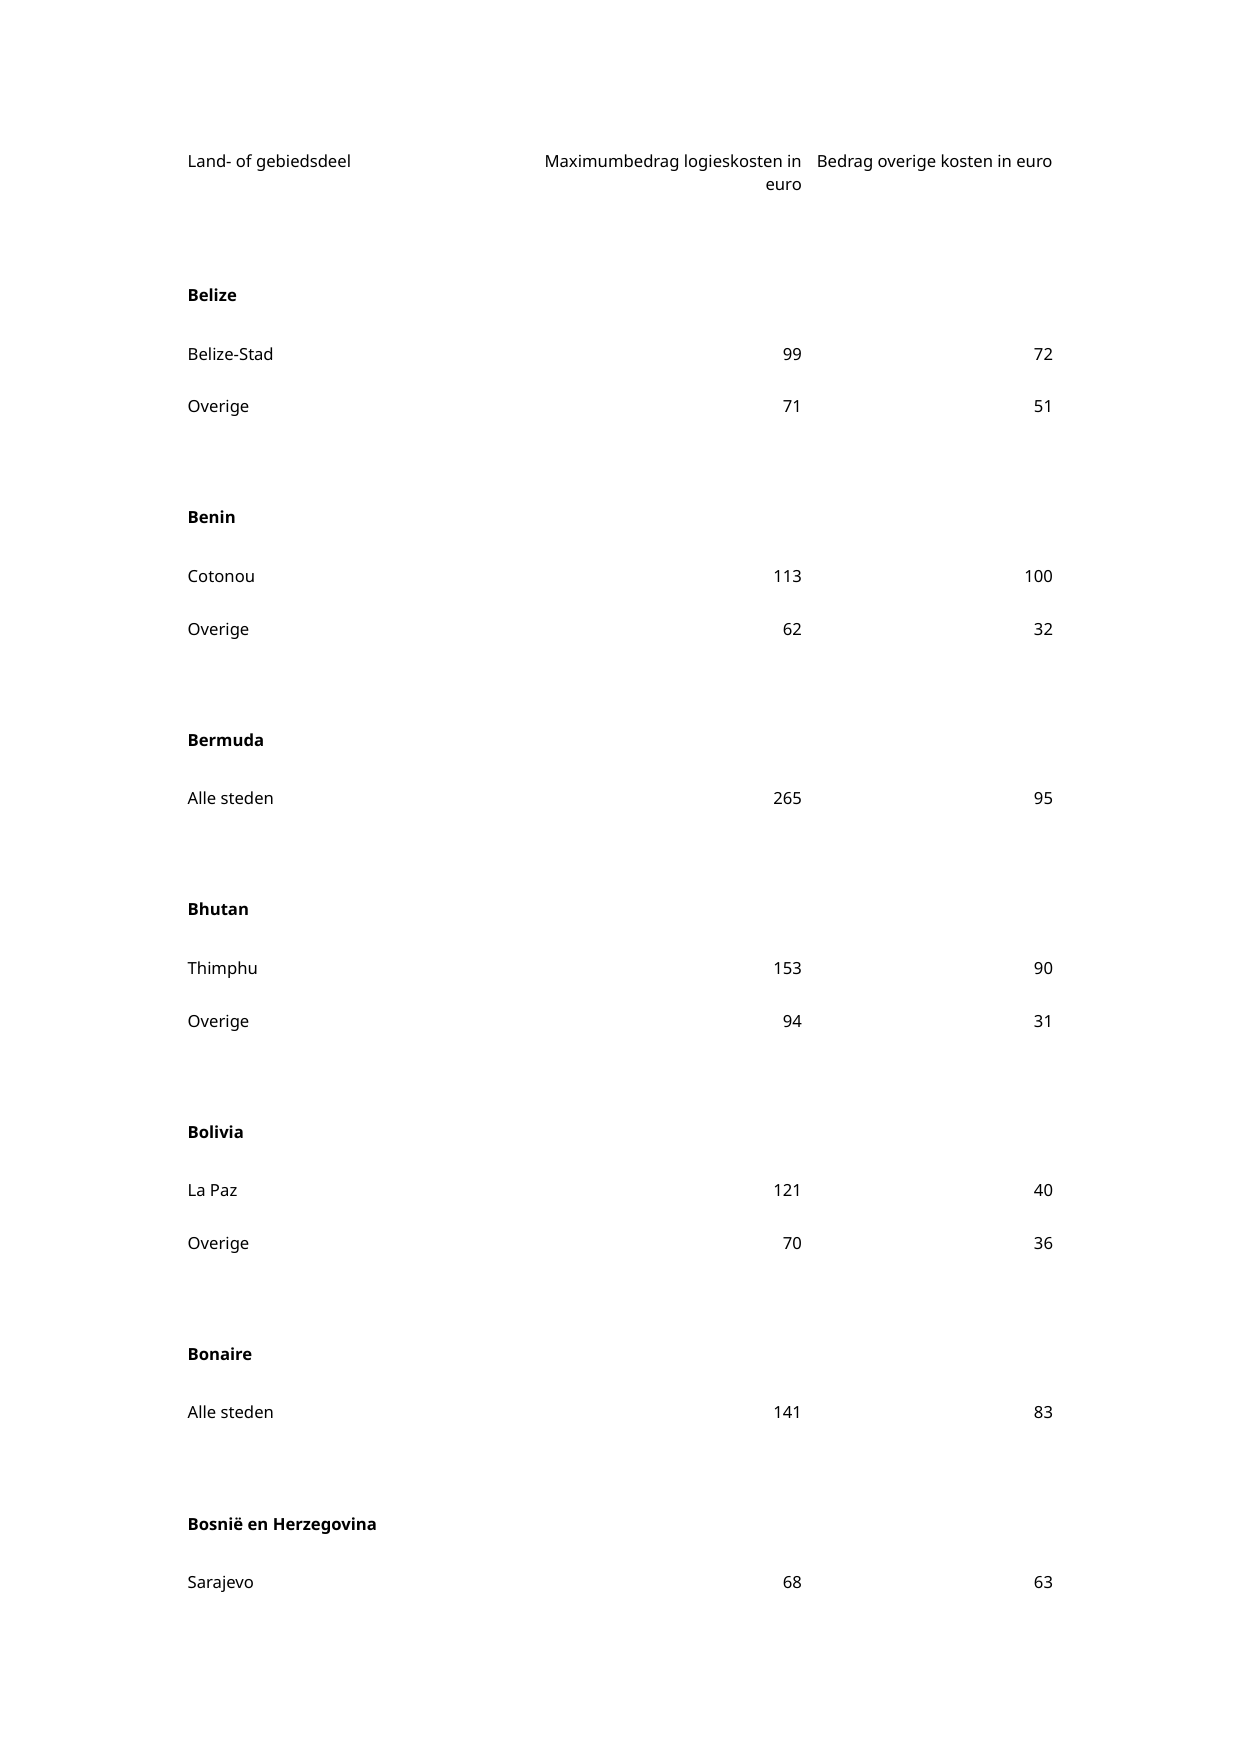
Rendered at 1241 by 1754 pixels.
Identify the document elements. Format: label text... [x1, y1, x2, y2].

table_cell [802, 1062, 1053, 1120]
table_cell [525, 898, 802, 956]
table_cell 40 [802, 1179, 1053, 1231]
table_cell 100 [802, 565, 1053, 617]
table_cell [188, 1284, 525, 1343]
table_cell 68 [525, 1571, 802, 1593]
table_cell Benin [188, 506, 525, 564]
table_cell [802, 670, 1053, 728]
table_cell 32 [802, 617, 1053, 670]
table_cell 62 [525, 617, 802, 670]
table_cell Overige [188, 1231, 525, 1284]
table_cell [525, 1062, 802, 1120]
table_cell Belize [188, 284, 525, 342]
table_header Bedrag overige kosten in euro [802, 150, 1053, 225]
table_cell Thimphu [188, 956, 525, 1009]
table_cell 265 [525, 787, 802, 839]
table_cell [802, 1284, 1053, 1343]
table_cell [525, 1512, 802, 1571]
table_cell 63 [802, 1571, 1053, 1593]
table_cell La Paz [188, 1179, 525, 1231]
table_cell [188, 225, 525, 284]
table_cell 72 [802, 342, 1053, 395]
table_cell Cotonou [188, 565, 525, 617]
table_cell Overige [188, 395, 525, 448]
table_cell [188, 840, 525, 898]
table_cell [525, 1284, 802, 1343]
table_header Land- of gebiedsdeel [188, 150, 525, 225]
table_cell 36 [802, 1231, 1053, 1284]
table_cell [802, 284, 1053, 342]
table_cell [802, 898, 1053, 956]
table_cell Sarajevo [188, 1571, 525, 1593]
table_cell [525, 448, 802, 506]
table_cell Alle steden [188, 787, 525, 839]
table_cell 51 [802, 395, 1053, 448]
table_cell [525, 284, 802, 342]
table_cell 113 [525, 565, 802, 617]
table_cell [802, 1512, 1053, 1571]
table_cell 99 [525, 342, 802, 395]
table_cell Bolivia [188, 1120, 525, 1179]
table_cell [188, 1454, 525, 1512]
table_cell [525, 670, 802, 728]
table_cell [525, 225, 802, 284]
table_cell 83 [802, 1401, 1053, 1454]
table_cell [525, 1120, 802, 1179]
table_cell [802, 448, 1053, 506]
table_cell [525, 1343, 802, 1401]
table_cell 95 [802, 787, 1053, 839]
table_cell [802, 729, 1053, 787]
table_cell [188, 448, 525, 506]
table_cell [802, 840, 1053, 898]
table_cell 121 [525, 1179, 802, 1231]
table_cell [802, 506, 1053, 564]
table_cell [188, 1062, 525, 1120]
table_cell [802, 1120, 1053, 1179]
table_cell Bermuda [188, 729, 525, 787]
table_cell 153 [525, 956, 802, 1009]
table_header Maximumbedrag logieskosten in euro [525, 150, 802, 225]
table_cell 71 [525, 395, 802, 448]
table_cell [525, 729, 802, 787]
table_cell Bhutan [188, 898, 525, 956]
table_cell [802, 1343, 1053, 1401]
table_cell [802, 225, 1053, 284]
table_cell [525, 1454, 802, 1512]
table_cell Bonaire [188, 1343, 525, 1401]
table_cell 90 [802, 956, 1053, 1009]
table_cell Alle steden [188, 1401, 525, 1454]
table_cell 70 [525, 1231, 802, 1284]
table_cell Overige [188, 617, 525, 670]
table_cell 94 [525, 1009, 802, 1062]
table_cell 31 [802, 1009, 1053, 1062]
table_cell Belize-Stad [188, 342, 525, 395]
table_cell [525, 506, 802, 564]
table_cell 141 [525, 1401, 802, 1454]
table_cell [525, 840, 802, 898]
table_cell [802, 1454, 1053, 1512]
table_cell Bosnië en Herzegovina [188, 1512, 525, 1571]
table_cell Overige [188, 1009, 525, 1062]
table_cell [188, 670, 525, 728]
